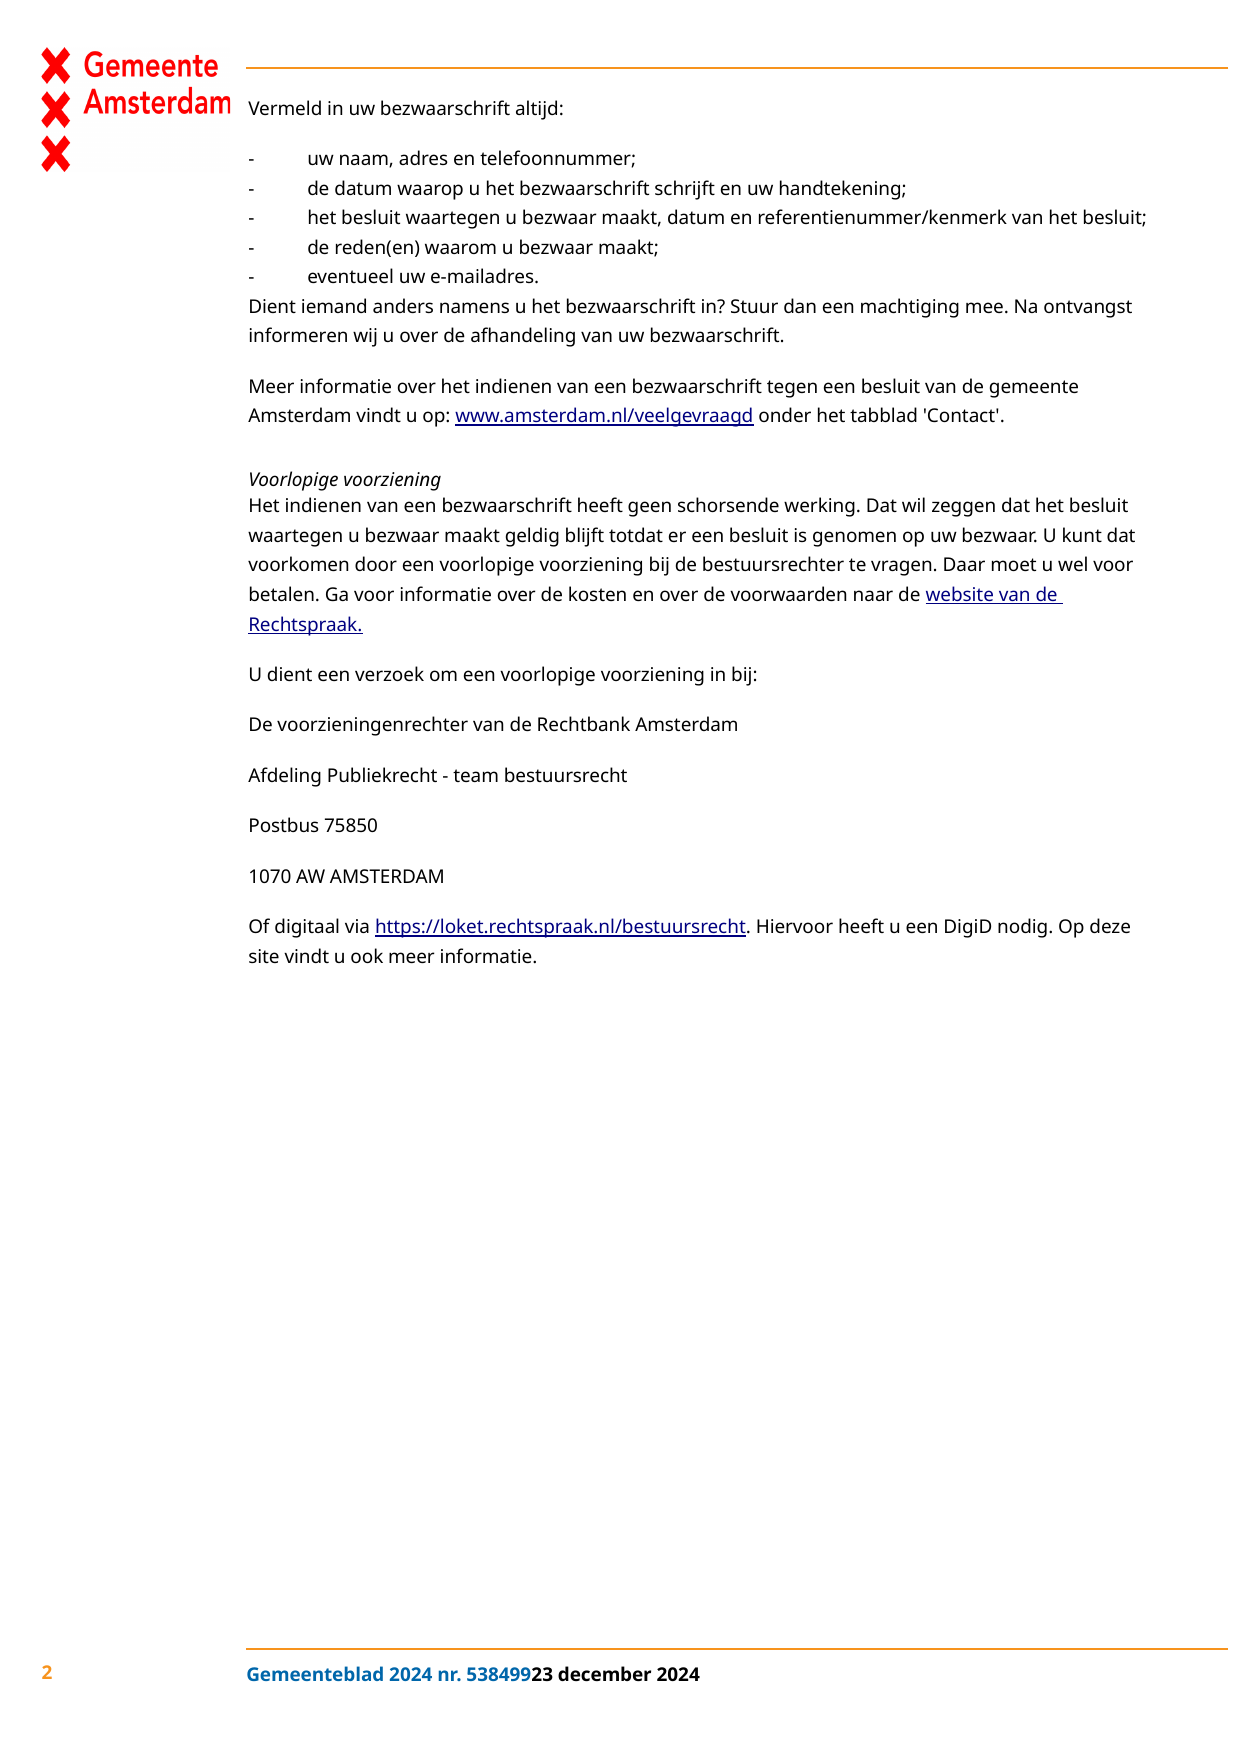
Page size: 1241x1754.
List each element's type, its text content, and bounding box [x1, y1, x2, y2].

list uw naam, adres en telefoonnummer; [248, 145, 1152, 171]
text Afdeling Publiekrecht - team bestuursrecht [248, 762, 1152, 788]
list het besluit waartegen u bezwaar maakt, datum en referentienummer/kenmerk van het besluit; [248, 204, 1152, 230]
text Meer informatie over het indienen van een bezwaarschrift tegen een besluit van de gemeente Amsterdam vindt u op: www.amsterdam.nl/veelgevraagd onder het tabblad 'Contact'. [248, 373, 1152, 428]
text Vermeld in uw bezwaarschrift altijd: [248, 95, 1152, 121]
text Voorlopige voorziening [248, 467, 1152, 492]
text Dient iemand anders namens u het bezwaarschrift in? Stuur dan een machtiging mee. Na ontvangst informeren wij u over de afhandeling van uw bezwaarschrift. [248, 293, 1152, 348]
text Of digitaal via https://loket.rechtspraak.nl/bestuursrecht. Hiervoor heeft u een DigiD nodig. Op deze site vindt u ook meer informatie. [248, 913, 1152, 968]
text De voorzieningenrechter van de Rechtbank Amsterdam [248, 712, 1152, 737]
text 1070 AW AMSTERDAM [248, 863, 1152, 888]
list de datum waarop u het bezwaarschrift schrijft en uw handtekening; [248, 175, 1152, 201]
text U dient een verzoek om een voorlopige voorziening in bij: [248, 661, 1152, 687]
text Postbus 75850 [248, 812, 1152, 838]
list eventueel uw e-mailadres. [248, 263, 1152, 289]
picture [41, 47, 231, 172]
text Het indienen van een bezwaarschrift heeft geen schorsende werking. Dat wil zeggen dat het besluit waartegen u bezwaar maakt geldig blijft totdat er een besluit is genomen op uw bezwaar. U kunt dat voorkomen door een voorlopige voorziening bij de bestuursrechter te vragen. Daar moet u wel voor betalen. Ga voor informatie over de kosten en over de voorwaarden naar de website van de Rechtspraak. [248, 492, 1152, 636]
list de reden(en) waarom u bezwaar maakt; [248, 234, 1152, 260]
